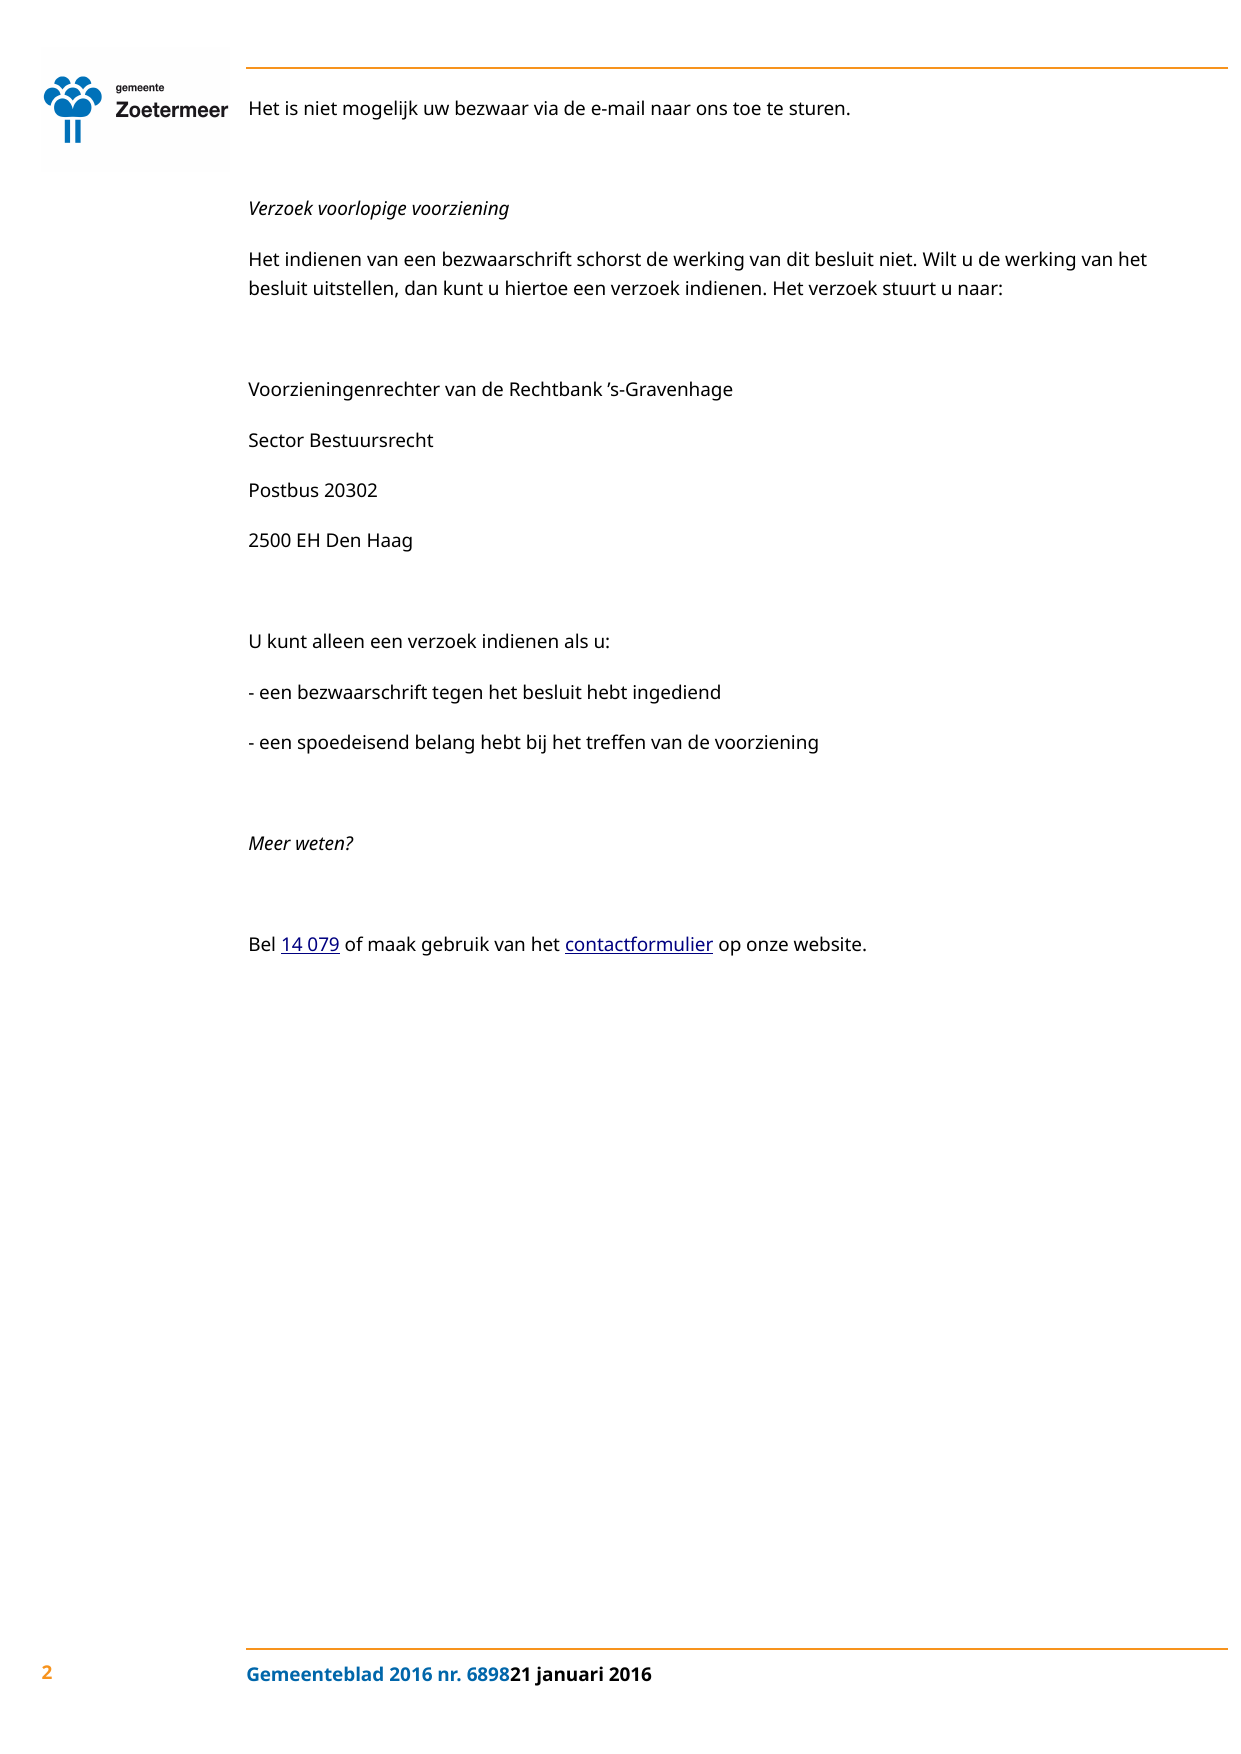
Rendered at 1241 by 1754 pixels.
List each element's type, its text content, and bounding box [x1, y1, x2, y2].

text - een bezwaarschrift tegen het besluit hebt ingediend [248, 679, 1152, 705]
text Postbus 20302 [248, 477, 1152, 503]
text 2500 EH Den Haag [248, 528, 1152, 553]
text Verzoek voorlopige voorziening [248, 196, 1152, 221]
text Sector Bestuursrecht [248, 427, 1152, 453]
picture [41, 47, 231, 172]
text Voorzieningenrechter van de Rechtbank ’s-Gravenhage [248, 376, 1152, 402]
text Het indienen van een bezwaarschrift schorst de werking van dit besluit niet. Wilt u de werking van het besluit uitstellen, dan kunt u hiertoe een verzoek indienen. Het verzoek stuurt u naar: [248, 246, 1152, 301]
text Het is niet mogelijk uw bezwaar via de e-mail naar ons toe te sturen. [248, 95, 1152, 121]
text Meer weten? [248, 830, 1152, 856]
text U kunt alleen een verzoek indienen als u: [248, 628, 1152, 654]
text - een spoedeisend belang hebt bij het treffen van de voorziening [248, 729, 1152, 755]
text Bel 14 079 of maak gebruik van het contactformulier op onze website. [248, 931, 1152, 957]
